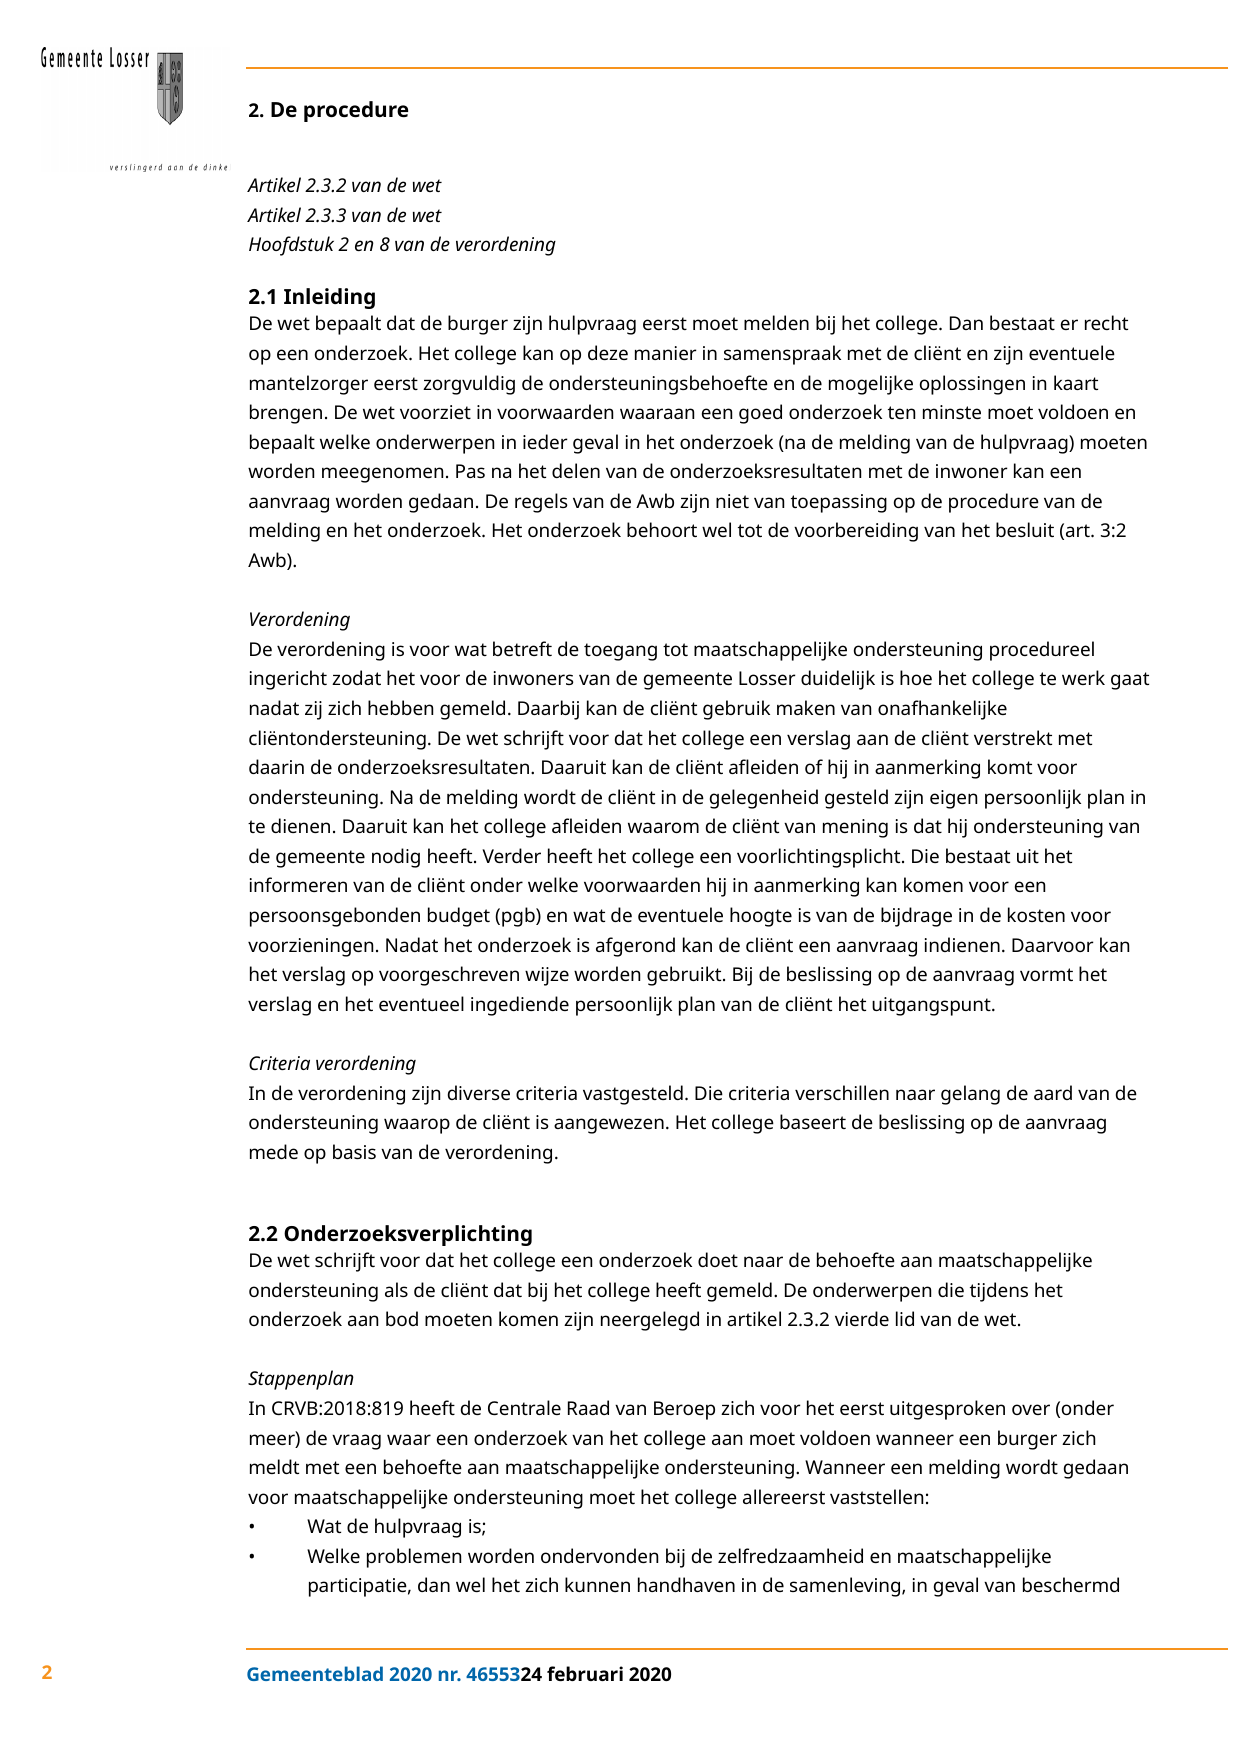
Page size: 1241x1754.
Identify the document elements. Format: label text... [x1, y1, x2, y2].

picture [41, 47, 231, 172]
text Artikel 2.3.2 van de wet [248, 172, 1152, 198]
text In CRVB:2018:819 heeft de Centrale Raad van Beroep zich voor het eerst uitgesproken over (onder meer) de vraag waar een onderzoek van het college aan moet voldoen wanneer een burger zich meldt met een behoefte aan maatschappelijke ondersteuning. Wanneer een melding wordt gedaan voor maatschappelijke ondersteuning moet het college allereerst vaststellen: [248, 1395, 1152, 1510]
text De wet bepaalt dat de burger zijn hulpvraag eerst moet melden bij het college. Dan bestaat er recht op een onderzoek. Het college kan op deze manier in samenspraak met de cliënt en zijn eventuele mantelzorger eerst zorgvuldig de ondersteuningsbehoefte en de mogelijke oplossingen in kaart brengen. De wet voorziet in voorwaarden waaraan een goed onderzoek ten minste moet voldoen en bepaalt welke onderwerpen in ieder geval in het onderzoek (na de melding van de hulpvraag) moeten worden meegenomen. Pas na het delen van de onderzoeksresultaten met de inwoner kan een aanvraag worden gedaan. De regels van de Awb zijn niet van toepassing op de procedure van de melding en het onderzoek. Het onderzoek behoort wel tot de voorbereiding van het besluit (art. 3:2 Awb). [248, 311, 1152, 573]
text 2. De procedure [248, 95, 1152, 123]
text De verordening is voor wat betreft de toegang tot maatschappelijke ondersteuning procedureel ingericht zodat het voor de inwoners van de gemeente Losser duidelijk is hoe het college te werk gaat nadat zij zich hebben gemeld. Daarbij kan de cliënt gebruik maken van onafhankelijke cliëntondersteuning. De wet schrijft voor dat het college een verslag aan de cliënt verstrekt met daarin de onderzoeksresultaten. Daaruit kan de cliënt afleiden of hij in aanmerking komt voor ondersteuning. Na de melding wordt de cliënt in de gelegenheid gesteld zijn eigen persoonlijk plan in te dienen. Daaruit kan het college afleiden waarom de cliënt van mening is dat hij ondersteuning van de gemeente nodig heeft. Verder heeft het college een voorlichtingsplicht. Die bestaat uit het informeren van de cliënt onder welke voorwaarden hij in aanmerking kan komen voor een persoonsgebonden budget (pgb) en wat de eventuele hoogte is van de bijdrage in de kosten voor voorzieningen. Nadat het onderzoek is afgerond kan de cliënt een aanvraag indienen. Daarvoor kan het verslag op voorgeschreven wijze worden gebruikt. Bij de beslissing op de aanvraag vormt het verslag en het eventueel ingediende persoonlijk plan van de cliënt het uitgangspunt. [248, 636, 1152, 1017]
text Verordening [248, 606, 1152, 632]
list Welke problemen worden ondervonden bij de zelfredzaamheid en maatschappelijke participatie, dan wel het zich kunnen handhaven in de samenleving, in geval van beschermd [248, 1543, 1152, 1598]
text Stappenplan [248, 1366, 1152, 1391]
text In de verordening zijn diverse criteria vastgesteld. Die criteria verschillen naar gelang de aard van de ondersteuning waarop de cliënt is aangewezen. Het college baseert de beslissing op de aanvraag mede op basis van de verordening. [248, 1080, 1152, 1164]
text Artikel 2.3.3 van de wet [248, 202, 1152, 228]
list Wat de hulpvraag is; [248, 1513, 1152, 1539]
text De wet schrijft voor dat het college een onderzoek doet naar de behoefte aan maatschappelijke ondersteuning als de cliënt dat bij het college heeft gemeld. De onderwerpen die tijdens het onderzoek aan bod moeten komen zijn neergelegd in artikel 2.3.2 vierde lid van de wet. [248, 1247, 1152, 1332]
text Hoofdstuk 2 en 8 van de verordening [248, 232, 1152, 257]
text Criteria verordening [248, 1050, 1152, 1076]
text 2.2 Onderzoeksverplichting [248, 1219, 1152, 1247]
text 2.1 Inleiding [248, 282, 1152, 311]
